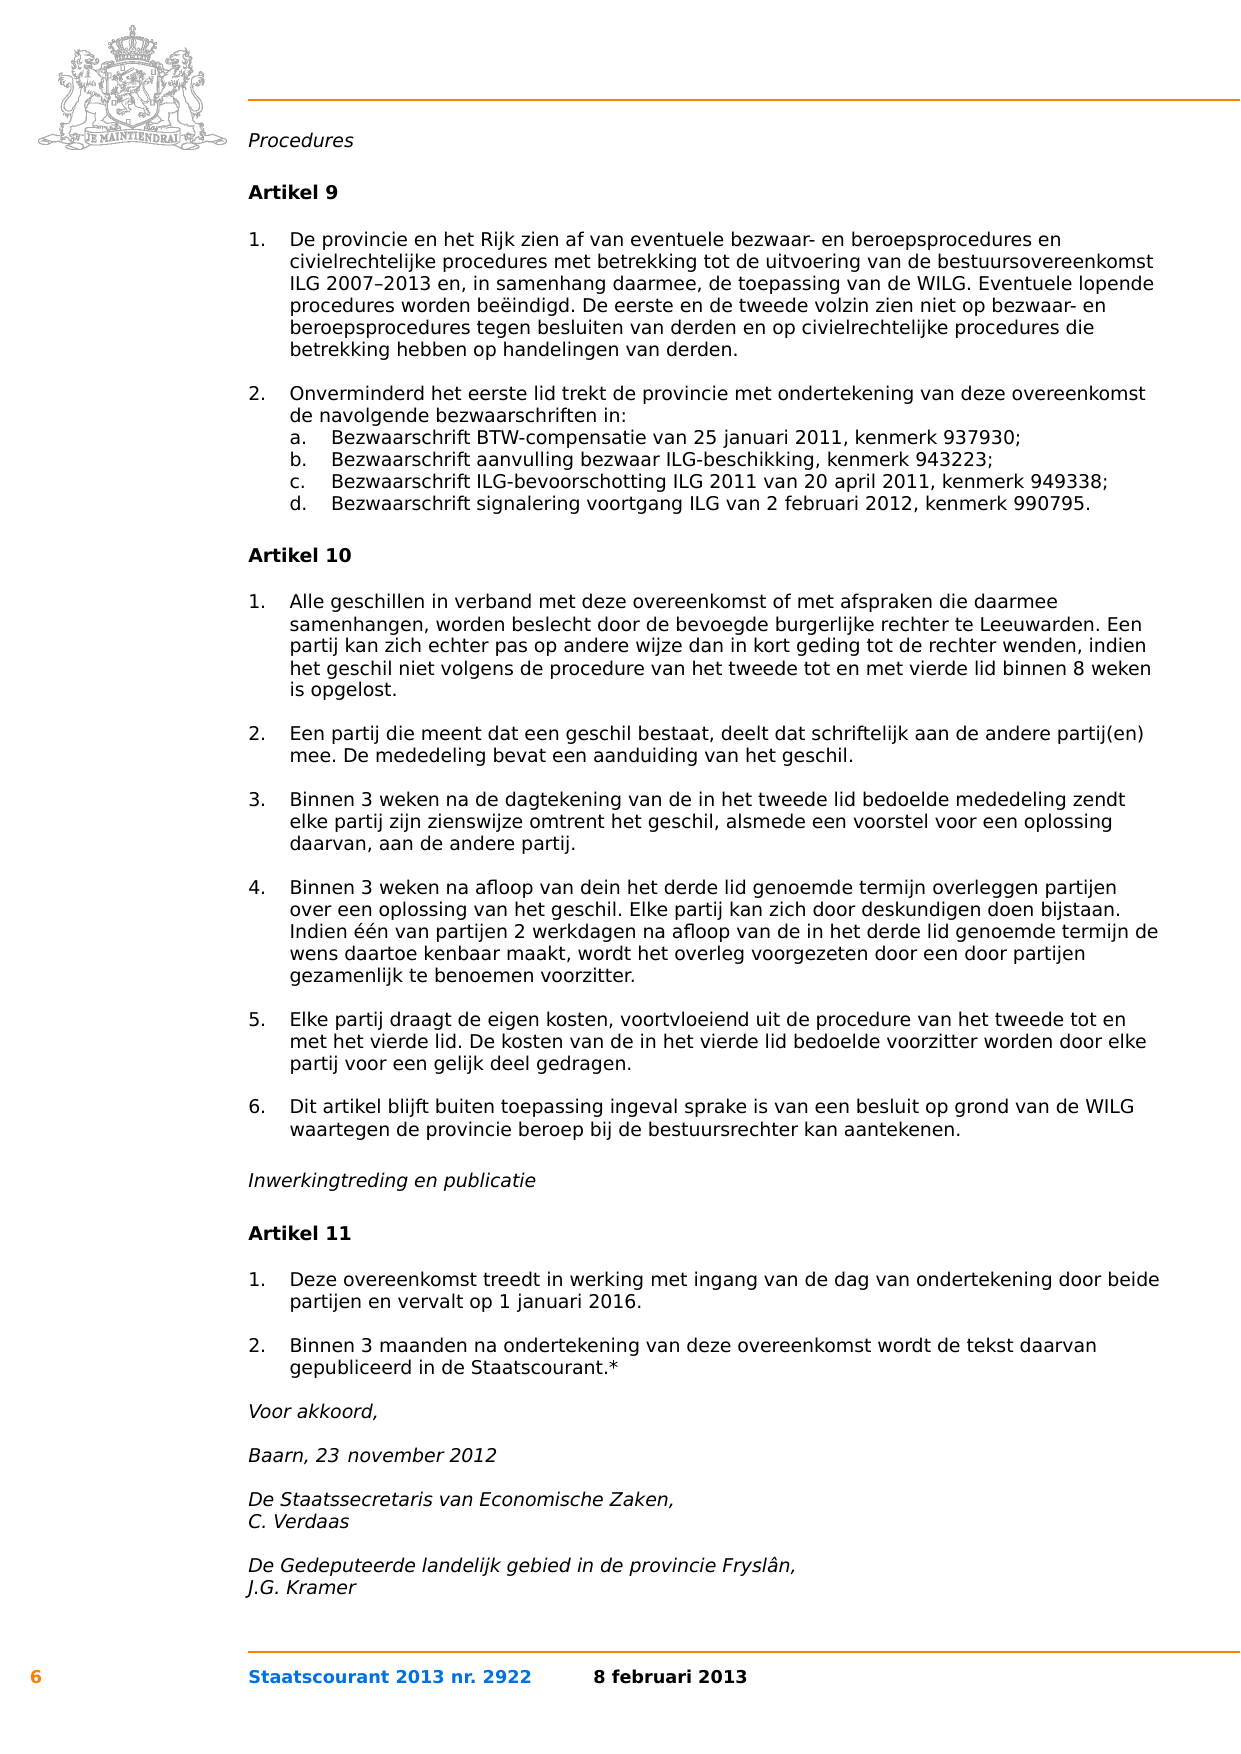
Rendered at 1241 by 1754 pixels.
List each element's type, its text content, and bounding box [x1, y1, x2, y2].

text 1. Deze overeenkomst treedt in werking met ingang van de dag van ondertekening door beide partijen en vervalt op 1 januari 2016. [248, 1269, 1163, 1313]
text c. Bezwaarschrift ILG-bevoorschotting ILG 2011 van 20 april 2011, kenmerk 949338; [289, 471, 1163, 492]
text 2. Onverminderd het eerste lid trekt de provincie met ondertekening van deze overeenkomst de navolgende bezwaarschriften in: [248, 383, 1163, 427]
subtitle Procedures [248, 130, 1163, 152]
text d. Bezwaarschrift signalering voortgang ILG van 2 februari 2012, kenmerk 990795. [289, 492, 1163, 514]
text 1. Alle geschillen in verband met deze overeenkomst of met afspraken die daarmee samenhangen, worden beslecht door de bevoegde burgerlijke rechter te Leeuwarden. Een partij kan zich echter pas op andere wijze dan in kort geding tot de rechter wenden, indien het geschil niet volgens de procedure van het tweede tot en met vierde lid binnen 8 weken is opgelost. [248, 591, 1163, 701]
text Voor akkoord, [248, 1401, 1163, 1423]
text De Staatssecretaris van Economische Zaken, C. Verdaas [248, 1489, 1163, 1533]
subtitle Artikel 10 [248, 544, 1163, 566]
text 4. Binnen 3 weken na afloop van dein het derde lid genoemde termijn overleggen partijen over een oplossing van het geschil. Elke partij kan zich door deskundigen doen bijstaan. Indien één van partijen 2 werkdagen na afloop van de in het derde lid genoemde termijn de wens daartoe kenbaar maakt, wordt het overleg voorgezeten door een door partijen gezamenlijk te benoemen voorzitter. [248, 877, 1163, 987]
text 6. Dit artikel blijft buiten toepassing ingeval sprake is van een besluit op grond van de WILG waartegen de provincie beroep bij de bestuursrechter kan aantekenen. [248, 1096, 1163, 1140]
subtitle Artikel 9 [248, 182, 1163, 204]
picture [38, 25, 227, 150]
text De Gedeputeerde landelijk gebied in de provincie Fryslân, J.G. Kramer [248, 1554, 1163, 1598]
subtitle Inwerkingtreding en publicatie [248, 1170, 1163, 1192]
text a. Bezwaarschrift BTW-compensatie van 25 januari 2011, kenmerk 937930; [289, 427, 1163, 448]
text 2. Binnen 3 maanden na ondertekening van deze overeenkomst wordt de tekst daarvan gepubliceerd in de Staatscourant.* [248, 1335, 1163, 1379]
subtitle Artikel 11 [248, 1222, 1163, 1244]
text b. Bezwaarschrift aanvulling bezwaar ILG-beschikking, kenmerk 943223; [289, 448, 1163, 471]
text 5. Elke partij draagt de eigen kosten, voortvloeiend uit de procedure van het tweede tot en met het vierde lid. De kosten van de in het vierde lid bedoelde voorzitter worden door elke partij voor een gelijk deel gedragen. [248, 1009, 1163, 1074]
text Baarn, 23 november 2012 [248, 1445, 1163, 1467]
text 3. Binnen 3 weken na de dagtekening van de in het tweede lid bedoelde mededeling zendt elke partij zijn zienswijze omtrent het geschil, alsmede een voorstel voor een oplossing daarvan, aan de andere partij. [248, 789, 1163, 855]
text 1. De provincie en het Rijk zien af van eventuele bezwaar- en beroepsprocedures en civielrechtelijke procedures met betrekking tot de uitvoering van de bestuursovereenkomst ILG 2007–2013 en, in samenhang daarmee, de toepassing van de WILG. Eventuele lopende procedures worden beëindigd. De eerste en de tweede volzin zien niet op bezwaar- en beroepsprocedures tegen besluiten van derden en op civielrechtelijke procedures die betrekking hebben op handelingen van derden. [248, 229, 1163, 361]
text 2. Een partij die meent dat een geschil bestaat, deelt dat schriftelijk aan de andere partij(en) mee. De mededeling bevat een aanduiding van het geschil. [248, 723, 1163, 767]
